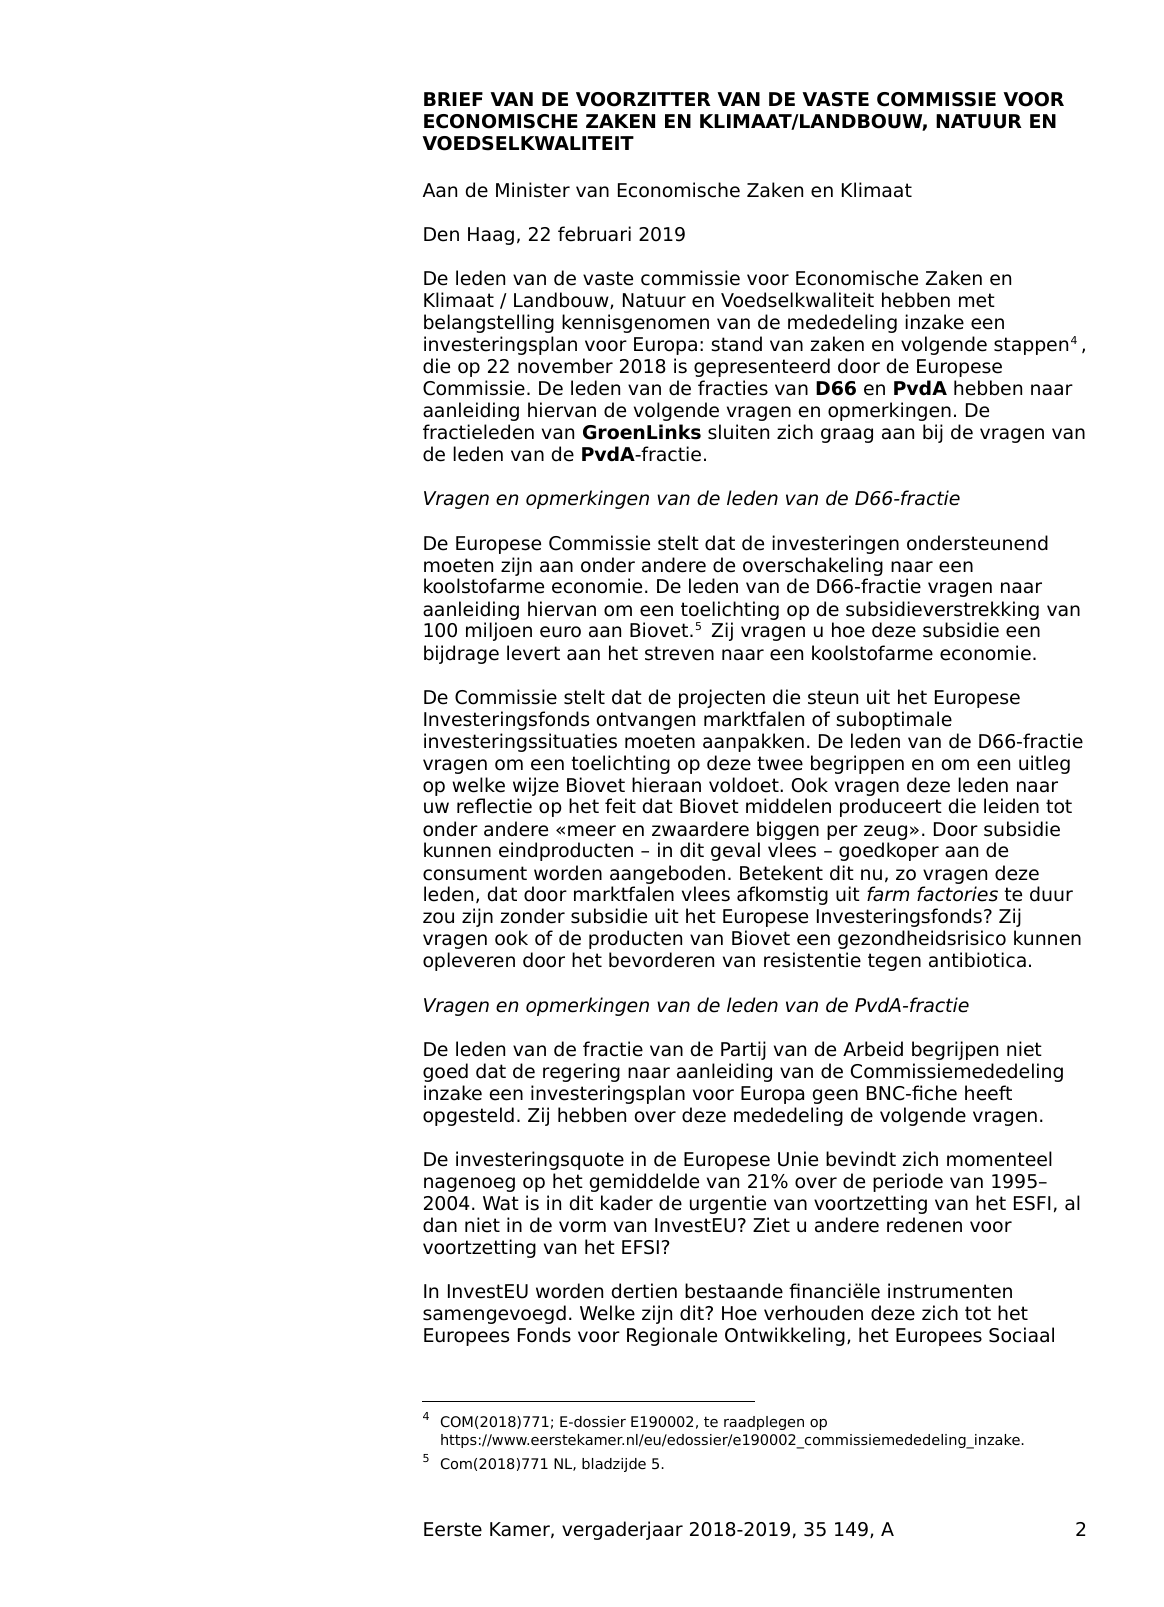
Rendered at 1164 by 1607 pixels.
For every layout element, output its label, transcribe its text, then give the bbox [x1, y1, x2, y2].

text Aan de Minister van Economische Zaken en Klimaat [422, 180, 1087, 202]
text De Europese Commissie stelt dat de investeringen ondersteunend moeten zijn aan onder andere de overschakeling naar een koolstofarme economie. De leden van de D66-fractie vragen naar aanleiding hiervan om een toelichting op de subsidieverstrekking van 100 miljoen euro aan Biovet. Zij vragen u hoe deze subsidie een bijdrage levert aan het streven naar een koolstofarme economie. [422, 532, 1087, 664]
text De leden van de fractie van de Partij van de Arbeid begrijpen niet goed dat de regering naar aanleiding van de Commissiemededeling inzake een investeringsplan voor Europa geen BNC-fiche heeft opgesteld. Zij hebben over deze mededeling de volgende vragen. [422, 1039, 1087, 1127]
text De leden van de vaste commissie voor Economische Zaken en Klimaat / Landbouw, Natuur en Voedselkwaliteit hebben met belangstelling kennisgenomen van de mededeling inzake een investeringsplan voor Europa: stand van zaken en volgende stappen, die op 22 november 2018 is gepresenteerd door de Europese Commissie. De leden van de fracties van D66 en PvdA hebben naar aanleiding hiervan de volgende vragen en opmerkingen. De fractieleden van GroenLinks sluiten zich graag aan bij de vragen van de leden van de PvdA-fractie. [422, 268, 1087, 466]
subtitle Vragen en opmerkingen van de leden van de D66-fractie [422, 488, 1087, 510]
text De investeringsquote in de Europese Unie bevindt zich momenteel nagenoeg op het gemiddelde van 21% over de periode van 1995–2004. Wat is in dit kader de urgentie van voortzetting van het ESFI, al dan niet in de vorm van InvestEU? Ziet u andere redenen voor voortzetting van het EFSI? [422, 1149, 1087, 1259]
text De Commissie stelt dat de projecten die steun uit het Europese Investeringsfonds ontvangen marktfalen of suboptimale investeringssituaties moeten aanpakken. De leden van de D66-fractie vragen om een toelichting op deze twee begrippen en om een uitleg op welke wijze Biovet hieraan voldoet. Ook vragen deze leden naar uw reflectie op het feit dat Biovet middelen produceert die leiden tot onder andere «meer en zwaardere biggen per zeug». Door subsidie kunnen eindproducten – in dit geval vlees – goedkoper aan de consument worden aangeboden. Betekent dit nu, zo vragen deze leden, dat door marktfalen vlees afkomstig uit farm factories te duur zou zijn zonder subsidie uit het Europese Investeringsfonds? Zij vragen ook of de producten van Biovet een gezondheidsrisico kunnen opleveren door het bevorderen van resistentie tegen antibiotica. [422, 687, 1087, 972]
text In InvestEU worden dertien bestaande financiële instrumenten samengevoegd. Welke zijn dit? Hoe verhouden deze zich tot het Europees Fonds voor Regionale Ontwikkeling, het Europees Sociaal [422, 1281, 1087, 1347]
text Com(2018)771 NL, bladzijde 5. [422, 1452, 1087, 1474]
subtitle Vragen en opmerkingen van de leden van de PvdA-fractie [422, 994, 1087, 1016]
text Den Haag, 22 februari 2019 [422, 224, 1087, 246]
subtitle BRIEF VAN DE VOORZITTER VAN DE VASTE COMMISSIE VOOR ECONOMISCHE ZAKEN EN KLIMAAT/LANDBOUW, NATUUR EN VOEDSELKWALITEIT [422, 89, 1087, 155]
text COM(2018)771; E-dossier E190002, te raadplegen op https://www.eerstekamer.nl/eu/edossier/e190002_commissiemededeling_inzake. [422, 1410, 1087, 1449]
